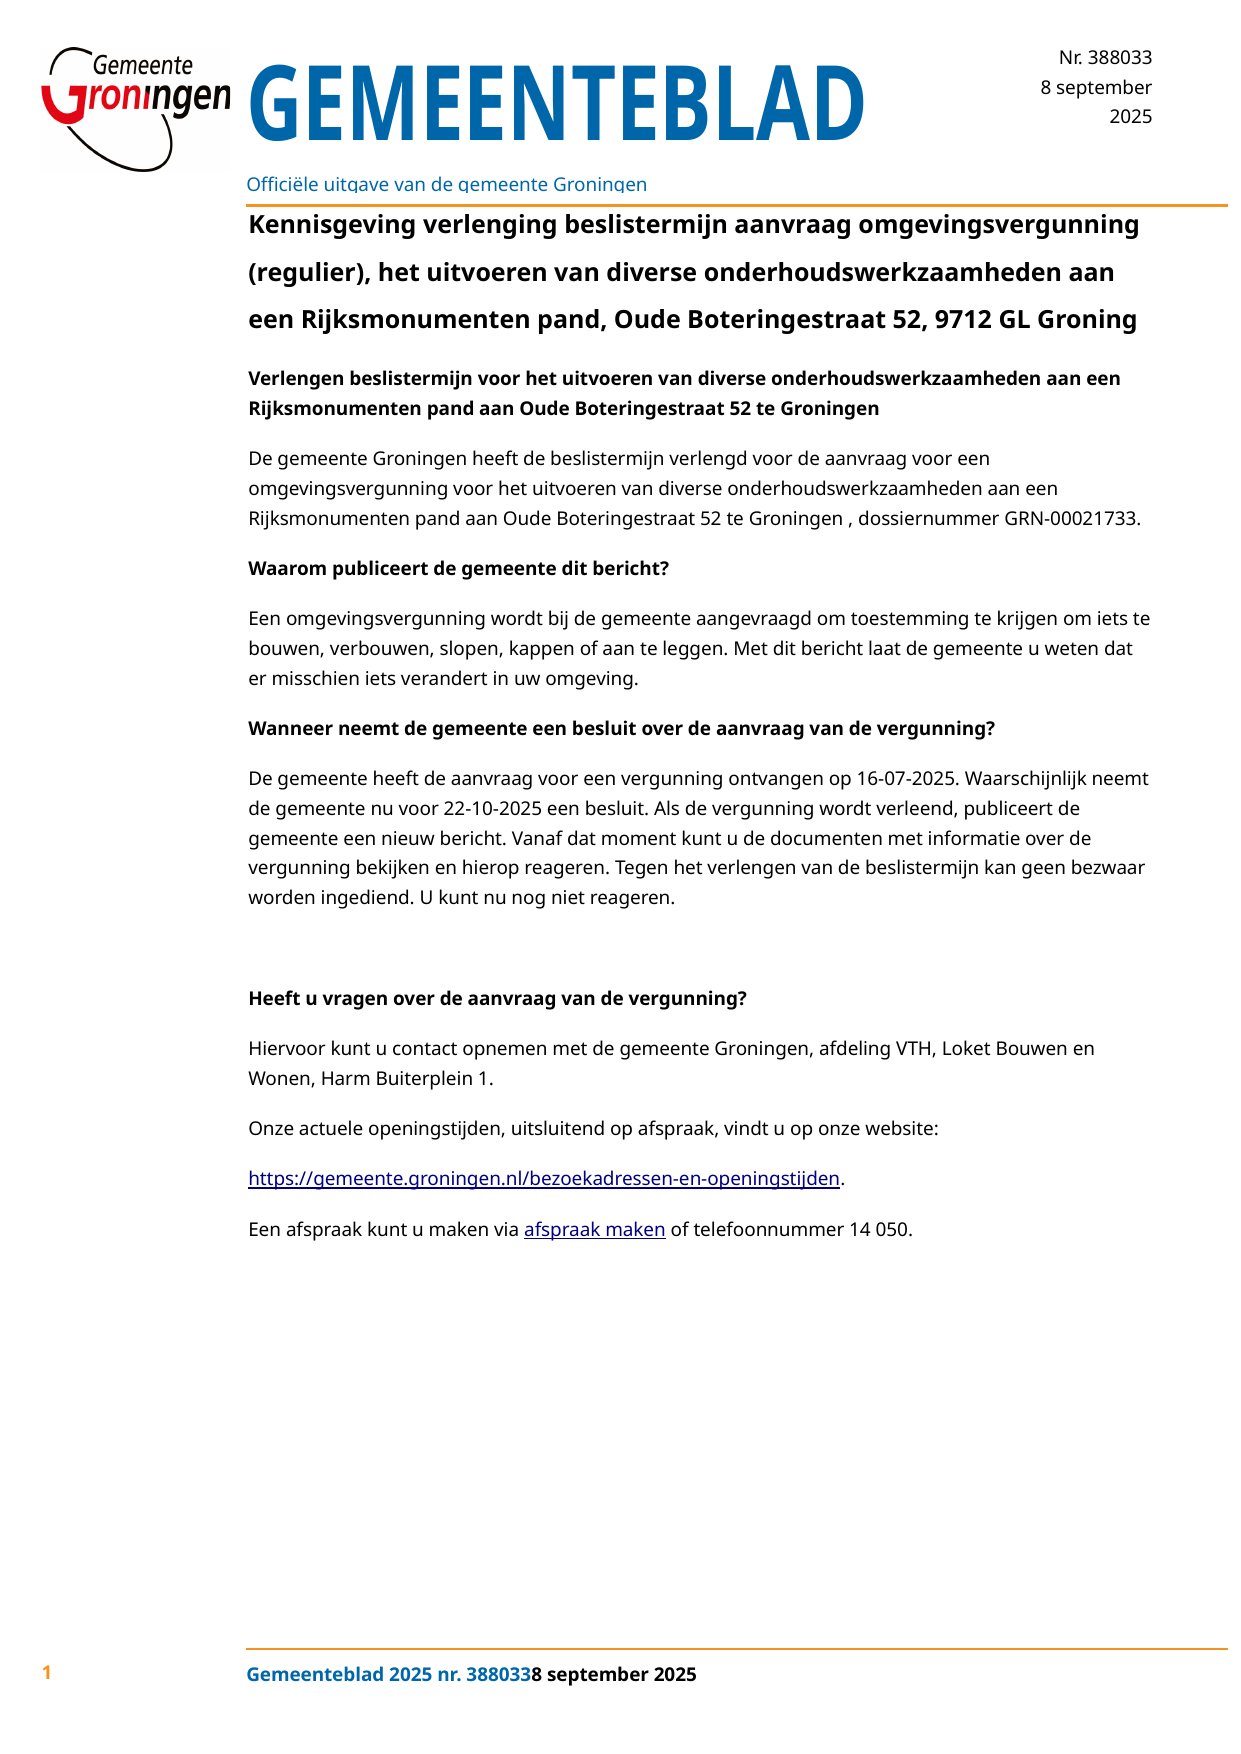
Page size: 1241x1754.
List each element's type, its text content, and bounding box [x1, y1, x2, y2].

text Waarom publiceert de gemeente dit bericht? [248, 555, 1152, 581]
text Wanneer neemt de gemeente een besluit over de aanvraag van de vergunning? [248, 715, 1152, 741]
text Een afspraak kunt u maken via afspraak maken of telefoonnummer 14 050. [248, 1216, 1152, 1242]
text Een omgevingsvergunning wordt bij de gemeente aangevraagd om toestemming te krijgen om iets te bouwen, verbouwen, slopen, kappen of aan te leggen. Met dit bericht laat de gemeente u weten dat er misschien iets verandert in uw omgeving. [248, 606, 1152, 690]
text Verlengen beslistermijn voor het uitvoeren van diverse onderhoudswerkzaamheden aan een Rijksmonumenten pand aan Oude Boteringestraat 52 te Groningen [248, 366, 1152, 421]
text Heeft u vragen over de aanvraag van de vergunning? [248, 985, 1152, 1010]
text De gemeente heeft de aanvraag voor een vergunning ontvangen op 16-07-2025. Waarschijnlijk neemt de gemeente nu voor 22-10-2025 een besluit. Als de vergunning wordt verleend, publiceert de gemeente een nieuw bericht. Vanaf dat moment kunt u de documenten met informatie over de vergunning bekijken en hierop reageren. Tegen het verlengen van de beslistermijn kan geen bezwaar worden ingediend. U kunt nu nog niet reageren. [248, 766, 1152, 909]
text Kennisgeving verlenging beslistermijn aanvraag omgevingsvergunning (regulier), het uitvoeren van diverse onderhoudswerkzaamheden aan een Rijksmonumenten pand, Oude Boteringestraat 52, 9712 GL Groning [248, 207, 1152, 336]
text Hiervoor kunt u contact opnemen met de gemeente Groningen, afdeling VTH, Loket Bouwen en Wonen, Harm Buiterplein 1. [248, 1035, 1152, 1090]
picture [41, 47, 231, 172]
text Onze actuele openingstijden, uitsluitend op afspraak, vindt u op onze website: [248, 1115, 1152, 1141]
text https://gemeente.groningen.nl/bezoekadressen-en-openingstijden. [248, 1166, 1152, 1191]
text De gemeente Groningen heeft de beslistermijn verlengd voor de aanvraag voor een omgevingsvergunning voor het uitvoeren van diverse onderhoudswerkzaamheden aan een Rijksmonumenten pand aan Oude Boteringestraat 52 te Groningen , dossiernummer GRN-00021733. [248, 446, 1152, 530]
